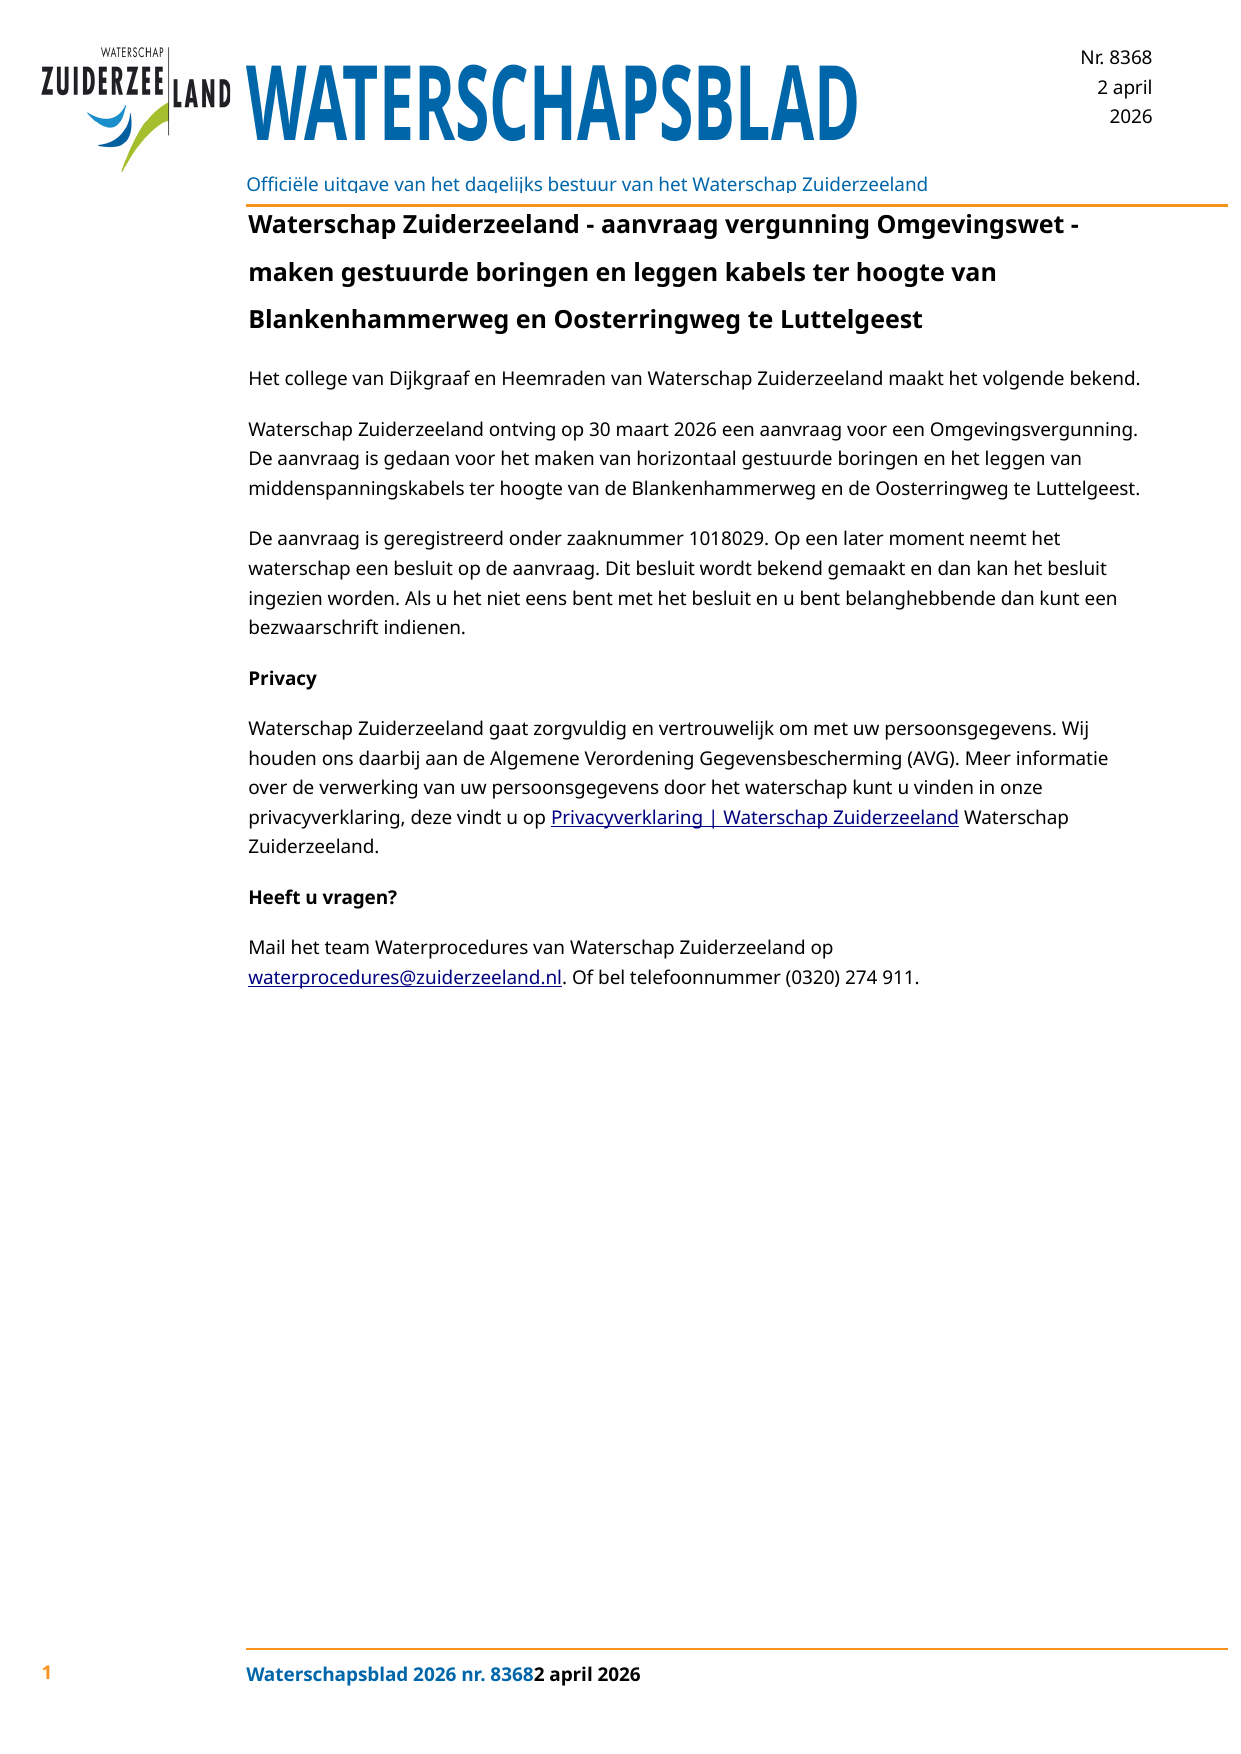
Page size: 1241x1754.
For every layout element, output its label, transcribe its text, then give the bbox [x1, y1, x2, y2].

text Waterschap Zuiderzeeland - aanvraag vergunning Omgevingswet - maken gestuurde boringen en leggen kabels ter hoogte van Blankenhammerweg en Oosterringweg te Luttelgeest [248, 207, 1152, 336]
text Waterschap Zuiderzeeland gaat zorgvuldig en vertrouwelijk om met uw persoonsgegevens. Wij houden ons daarbij aan de Algemene Verordening Gegevensbescherming (AVG). Meer informatie over de verwerking van uw persoonsgegevens door het waterschap kunt u vinden in onze privacyverklaring, deze vindt u op Privacyverklaring | Waterschap Zuiderzeeland Waterschap Zuiderzeeland. [248, 715, 1152, 859]
text Mail het team Waterprocedures van Waterschap Zuiderzeeland op waterprocedures@zuiderzeeland.nl. Of bel telefoonnummer (0320) 274 911. [248, 934, 1152, 989]
picture [41, 47, 231, 172]
text Waterschap Zuiderzeeland ontving op 30 maart 2026 een aanvraag voor een Omgevingsvergunning. De aanvraag is gedaan voor het maken van horizontaal gestuurde boringen en het leggen van middenspanningskabels ter hoogte van de Blankenhammerweg en de Oosterringweg te Luttelgeest. [248, 416, 1152, 501]
text Heeft u vragen? [248, 884, 1152, 909]
text Het college van Dijkgraaf en Heemraden van Waterschap Zuiderzeeland maakt het volgende bekend. [248, 366, 1152, 391]
text Privacy [248, 665, 1152, 690]
text De aanvraag is geregistreerd onder zaaknummer 1018029. Op een later moment neemt het waterschap een besluit op de aanvraag. Dit besluit wordt bekend gemaakt en dan kan het besluit ingezien worden. Als u het niet eens bent met het besluit en u bent belanghebbende dan kunt een bezwaarschrift indienen. [248, 526, 1152, 640]
